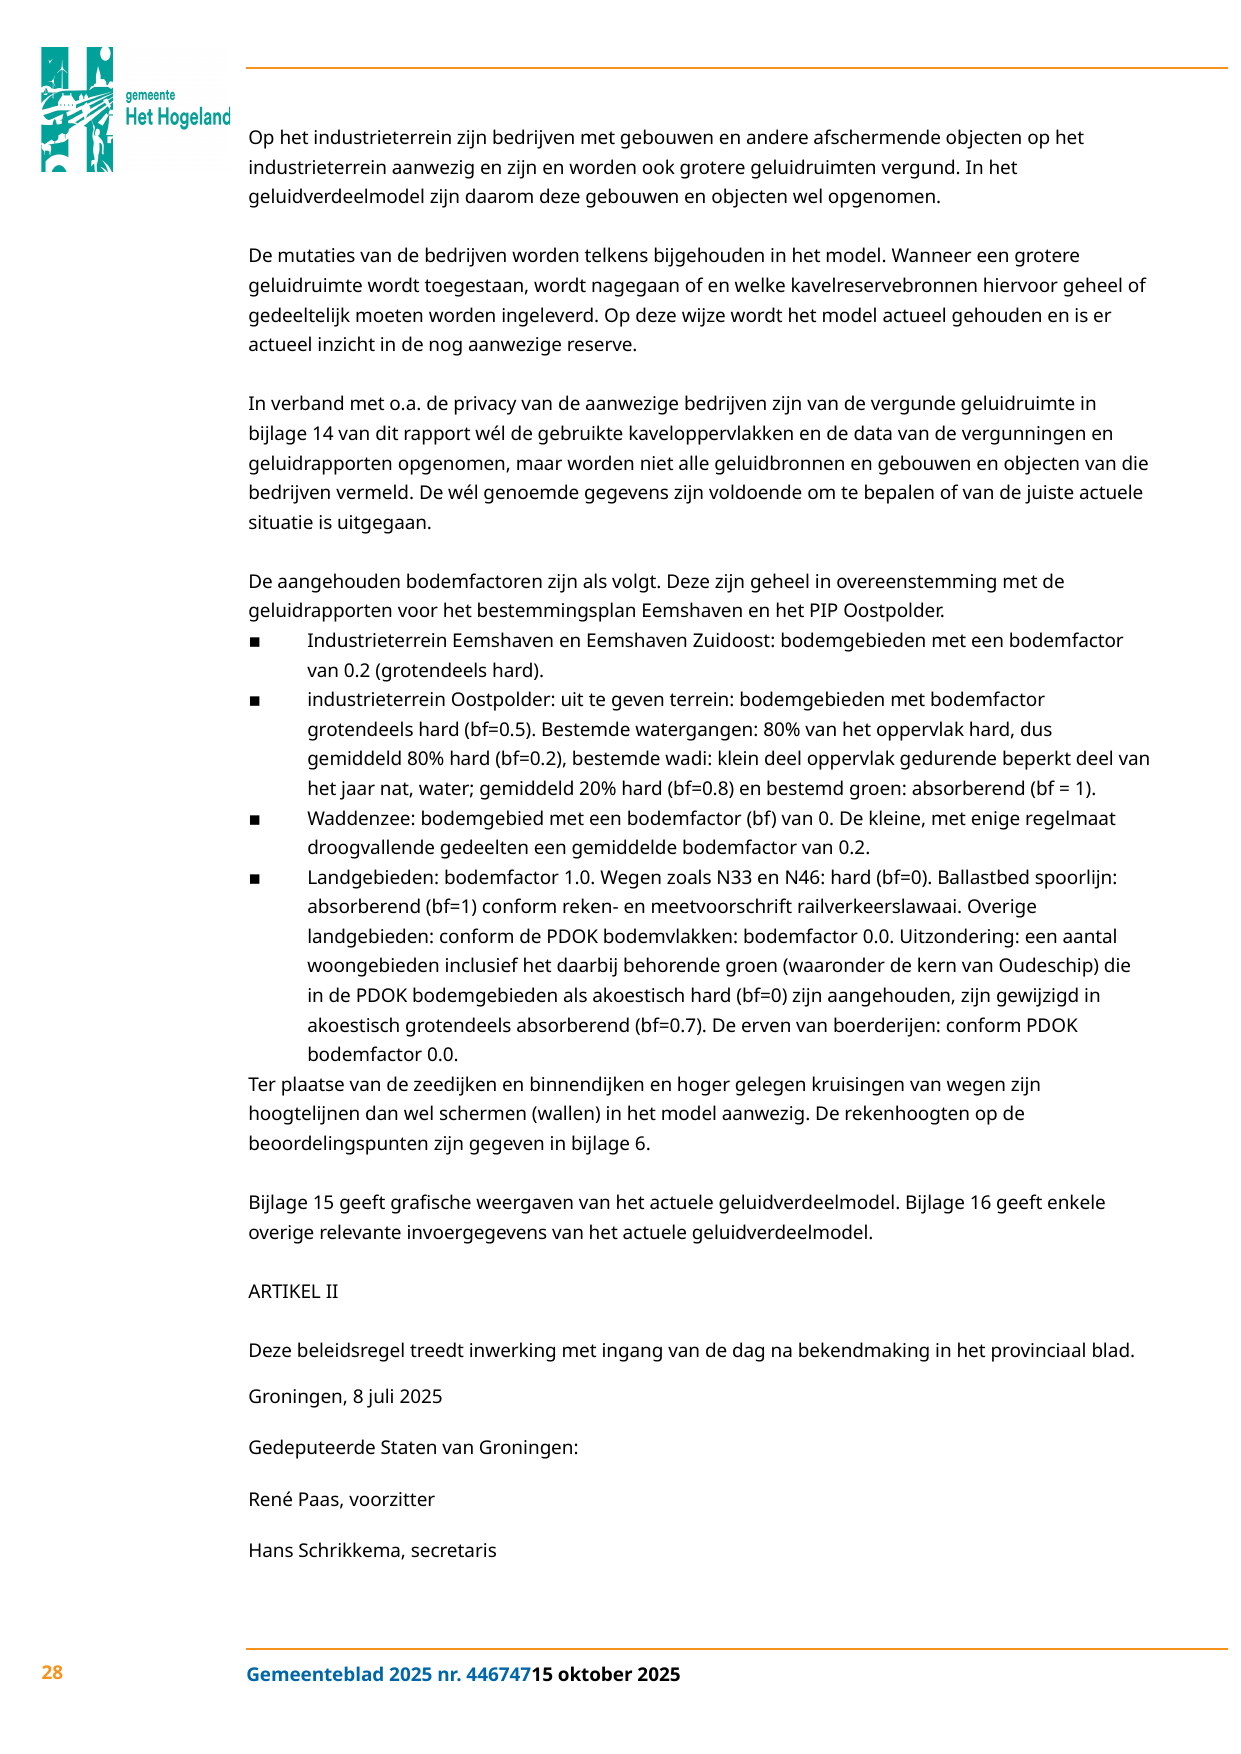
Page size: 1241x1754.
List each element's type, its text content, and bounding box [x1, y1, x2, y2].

text René Paas, voorzitter [248, 1486, 1152, 1512]
text Ter plaatse van de zeedijken en binnendijken en hoger gelegen kruisingen van wegen zijn hoogtelijnen dan wel schermen (wallen) in het model aanwezig. De rekenhoogten op de beoordelingspunten zijn gegeven in bijlage 6. [248, 1071, 1152, 1156]
text Deze beleidsregel treedt inwerking met ingang van de dag na bekendmaking in het provinciaal blad. [248, 1337, 1152, 1363]
list Landgebieden: bodemfactor 1.0. Wegen zoals N33 en N46: hard (bf=0). Ballastbed spoorlijn: absorberend (bf=1) conform reken- en meetvoorschrift railverkeerslawaai. Overige landgebieden: conform de PDOK bodemvlakken: bodemfactor 0.0. Uitzondering: een aantal woongebieden inclusief het daarbij behorende groen (waaronder de kern van Oudeschip) die in de PDOK bodemgebieden als akoestisch hard (bf=0) zijn aangehouden, zijn gewijzigd in akoestisch grotendeels absorberend (bf=0.7). De erven van boerderijen: conform PDOK bodemfactor 0.0. [248, 864, 1152, 1067]
text Bijlage 15 geeft grafische weergaven van het actuele geluidverdeelmodel. Bijlage 16 geeft enkele overige relevante invoergegevens van het actuele geluidverdeelmodel. [248, 1189, 1152, 1245]
text Op het industrieterrein zijn bedrijven met gebouwen en andere afschermende objecten op het industrieterrein aanwezig en zijn en worden ook grotere geluidruimten vergund. In het geluidverdeelmodel zijn daarom deze gebouwen en objecten wel opgenomen. [248, 124, 1152, 209]
text Hans Schrikkema, secretaris [248, 1537, 1152, 1563]
text Groningen, 8 juli 2025 [248, 1383, 1152, 1409]
text De mutaties van de bedrijven worden telkens bijgehouden in het model. Wanneer een grotere geluidruimte wordt toegestaan, wordt nagegaan of en welke kavelreservebronnen hiervoor geheel of gedeeltelijk moeten worden ingeleverd. Op deze wijze wordt het model actueel gehouden en is er actueel inzicht in de nog aanwezige reserve. [248, 243, 1152, 357]
text Gedeputeerde Staten van Groningen: [248, 1434, 1152, 1460]
list industrieterrein Oostpolder: uit te geven terrein: bodemgebieden met bodemfactor grotendeels hard (bf=0.5). Bestemde watergangen: 80% van het oppervlak hard, dus gemiddeld 80% hard (bf=0.2), bestemde wadi: klein deel oppervlak gedurende beperkt deel van het jaar nat, water; gemiddeld 20% hard (bf=0.8) en bestemd groen: absorberend (bf = 1). [248, 686, 1152, 801]
text ARTIKEL II [248, 1278, 1152, 1304]
list Waddenzee: bodemgebied met een bodemfactor (bf) van 0. De kleine, met enige regelmaat droogvallende gedeelten een gemiddelde bodemfactor van 0.2. [248, 805, 1152, 860]
text De aangehouden bodemfactoren zijn als volgt. Deze zijn geheel in overeenstemming met de geluidrapporten voor het bestemmingsplan Eemshaven en het PIP Oostpolder. [248, 568, 1152, 623]
list Industrieterrein Eemshaven en Eemshaven Zuidoost: bodemgebieden met een bodemfactor van 0.2 (grotendeels hard). [248, 627, 1152, 683]
text In verband met o.a. de privacy van de aanwezige bedrijven zijn van de vergunde geluidruimte in bijlage 14 van dit rapport wél de gebruikte kaveloppervlakken en de data van de vergunningen en geluidrapporten opgenomen, maar worden niet alle geluidbronnen en gebouwen en objecten van die bedrijven vermeld. De wél genoemde gegevens zijn voldoende om te bepalen of van de juiste actuele situatie is uitgegaan. [248, 391, 1152, 535]
picture [41, 47, 231, 172]
